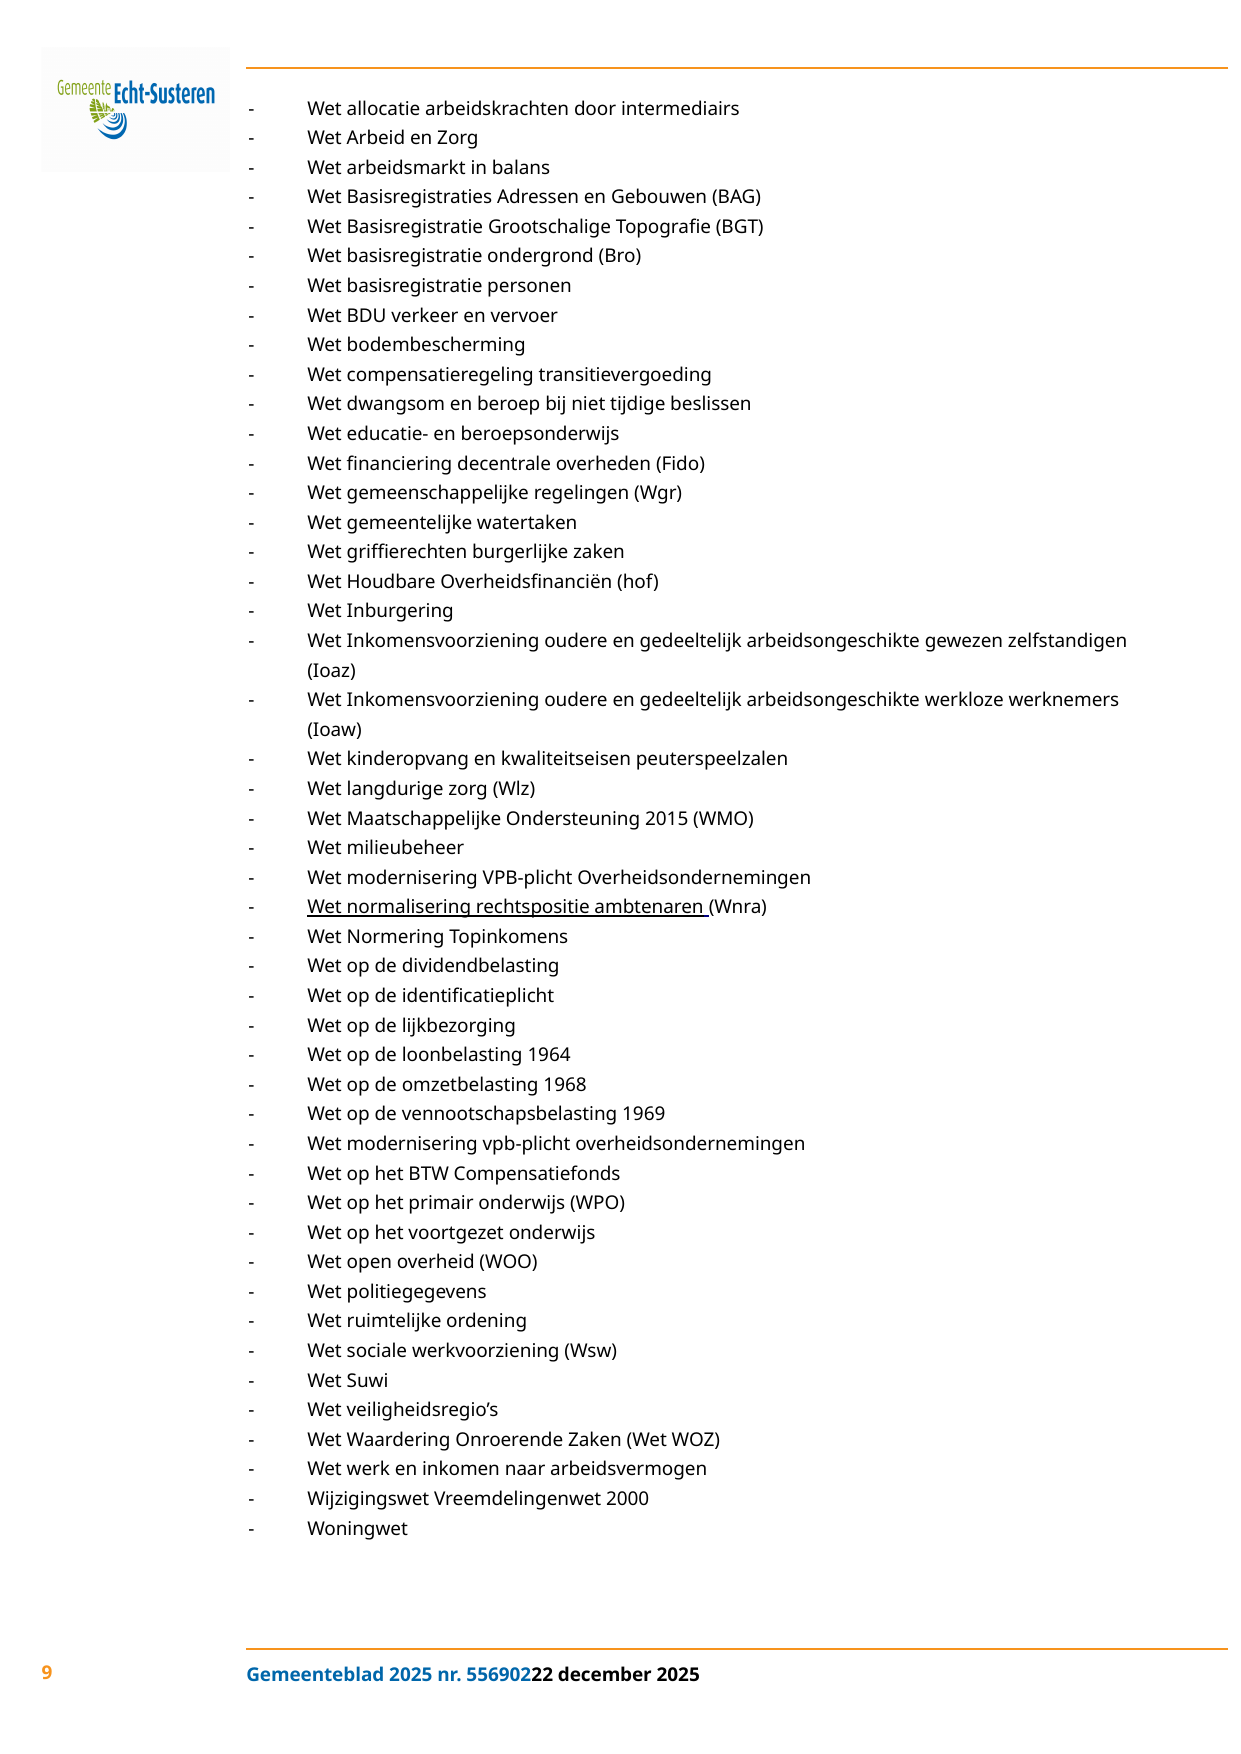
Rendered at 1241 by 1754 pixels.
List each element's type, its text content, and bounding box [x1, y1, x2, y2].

picture [41, 47, 231, 172]
table_cell Wet allocatie arbeidskrachten door intermediairs Wet Arbeid en Zorg Wet arbeidsmarkt in balans Wet Basisregistraties Adressen en Gebouwen (BAG) Wet Basisregistratie Grootschalige Topografie (BGT) Wet basisregistratie ondergrond (Bro) Wet basisregistratie personen Wet BDU verkeer en vervoer Wet bodembescherming Wet compensatieregeling transitievergoeding Wet dwangsom en beroep bij niet tijdige beslissen Wet educatie- en beroepsonderwijs Wet financiering decentrale overheden (Fido) Wet gemeenschappelijke regelingen (Wgr) Wet gemeentelijke watertaken Wet griffierechten burgerlijke zaken Wet Houdbare Overheidsfinanciën (hof) Wet Inburgering Wet Inkomensvoorziening oudere en gedeeltelijk arbeidsongeschikte gewezen zelfstandigen (Ioaz) Wet Inkomensvoorziening oudere en gedeeltelijk arbeidsongeschikte werkloze werknemers (Ioaw) Wet kinderopvang en kwaliteitseisen peuterspeelzalen Wet langdurige zorg (Wlz) Wet Maatschappelijke Ondersteuning 2015 (WMO) Wet milieubeheer Wet modernisering VPB-plicht Overheidsondernemingen Wet normalisering rechtspositie ambtenaren (Wnra) Wet Normering Topinkomens Wet op de dividendbelasting Wet op de identificatieplicht Wet op de lijkbezorging Wet op de loonbelasting 1964 Wet op de omzetbelasting 1968 Wet op de vennootschapsbelasting 1969 Wet modernisering vpb-plicht overheidsondernemingen Wet op het BTW Compensatiefonds Wet op het primair onderwijs (WPO) Wet op het voortgezet onderwijs Wet open overheid (WOO) Wet politiegegevens Wet ruimtelijke ordening Wet sociale werkvoorziening (Wsw) Wet Suwi Wet veiligheidsregio’s Wet Waardering Onroerende Zaken (Wet WOZ) Wet werk en inkomen naar arbeidsvermogen Wijzigingswet Vreemdelingenwet 2000 Woningwet [248, 95, 1152, 1570]
